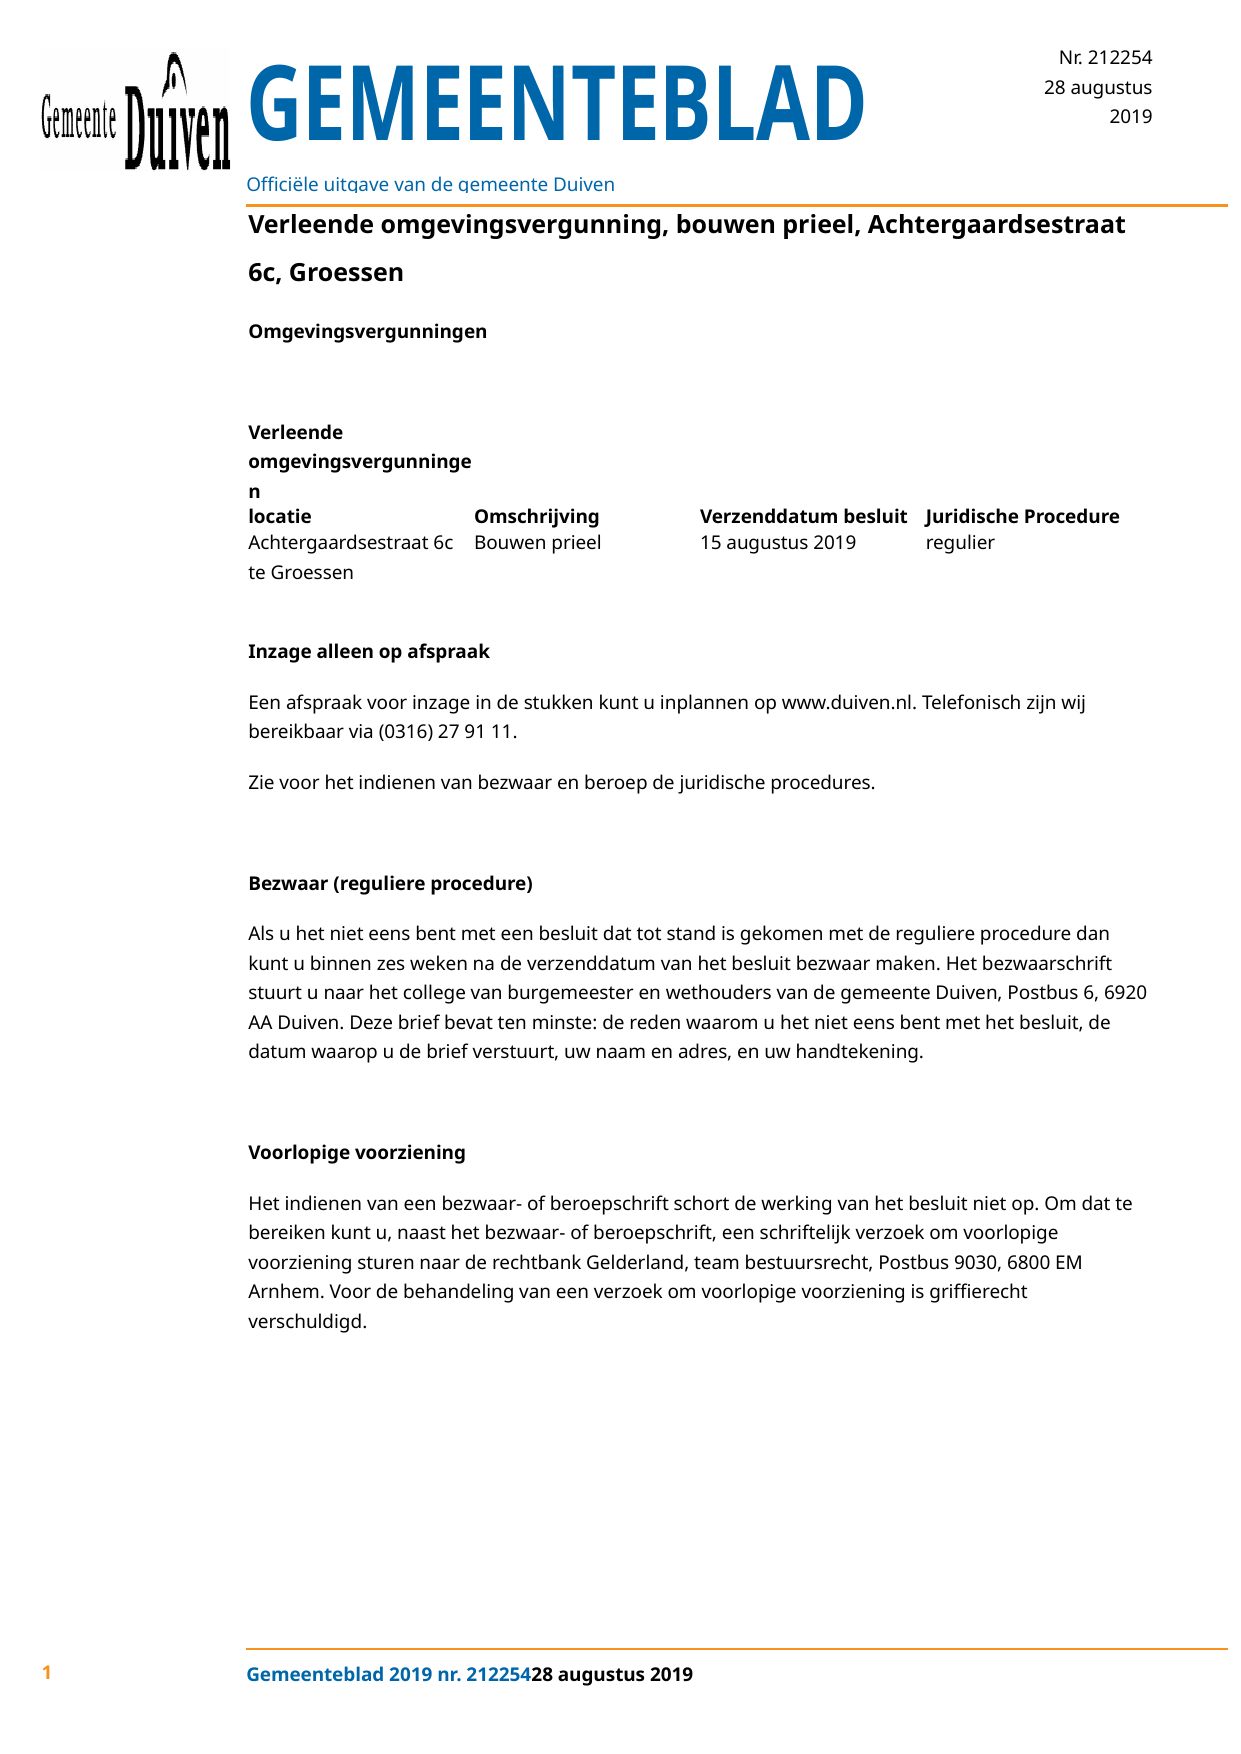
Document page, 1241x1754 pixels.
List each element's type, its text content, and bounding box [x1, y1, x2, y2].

table_cell 15 augustus 2019 [700, 530, 926, 585]
text Als u het niet eens bent met een besluit dat tot stand is gekomen met de reguliere procedure dan kunt u binnen zes weken na de verzenddatum van het besluit bezwaar maken. Het bezwaarschrift stuurt u naar het college van burgemeester en wethouders van de gemeente Duiven, Postbus 6, 6920 AA Duiven. Deze brief bevat ten minste: de reden waarom u het niet eens bent met het besluit, de datum waarop u de brief verstuurt, uw naam en adres, en uw handtekening. [248, 920, 1152, 1064]
table_header [926, 419, 1152, 504]
text Het indienen van een bezwaar- of beroepschrift schort de werking van het besluit niet op. Om dat te bereiken kunt u, naast het bezwaar- of beroepschrift, een schriftelijk verzoek om voorlopige voorziening sturen naar de rechtbank Gelderland, team bestuursrecht, Postbus 9030, 6800 EM Arnhem. Voor de behandeling van een verzoek om voorlopige voorziening is griffierecht verschuldigd. [248, 1190, 1152, 1334]
text Verleende omgevingsvergunning, bouwen prieel, Achtergaardsestraat 6c, Groessen [248, 207, 1152, 288]
text Een afspraak voor inzage in de stukken kunt u inplannen op www.duiven.nl. Telefonisch zijn wij bereikbaar via (0316) 27 91 11. [248, 689, 1152, 744]
table_header Verleende omgevingsvergunningen [248, 419, 474, 504]
table_header [700, 419, 926, 504]
table_cell Omschrijving [474, 504, 700, 529]
text Zie voor het indienen van bezwaar en beroep de juridische procedures. [248, 769, 1152, 794]
table_header [474, 419, 700, 504]
table_cell Juridische Procedure [926, 504, 1152, 529]
table_cell Bouwen prieel [474, 530, 700, 585]
picture [41, 47, 231, 172]
table_cell regulier [926, 530, 1152, 585]
text Voorlopige voorziening [248, 1139, 1152, 1165]
table_cell Achtergaardsestraat 6c te Groessen [248, 530, 474, 585]
table_cell locatie [248, 504, 474, 529]
table_cell Verzenddatum besluit [700, 504, 926, 529]
text Omgevingsvergunningen [248, 318, 1152, 344]
text Inzage alleen op afspraak [248, 638, 1152, 664]
text Bezwaar (reguliere procedure) [248, 870, 1152, 895]
